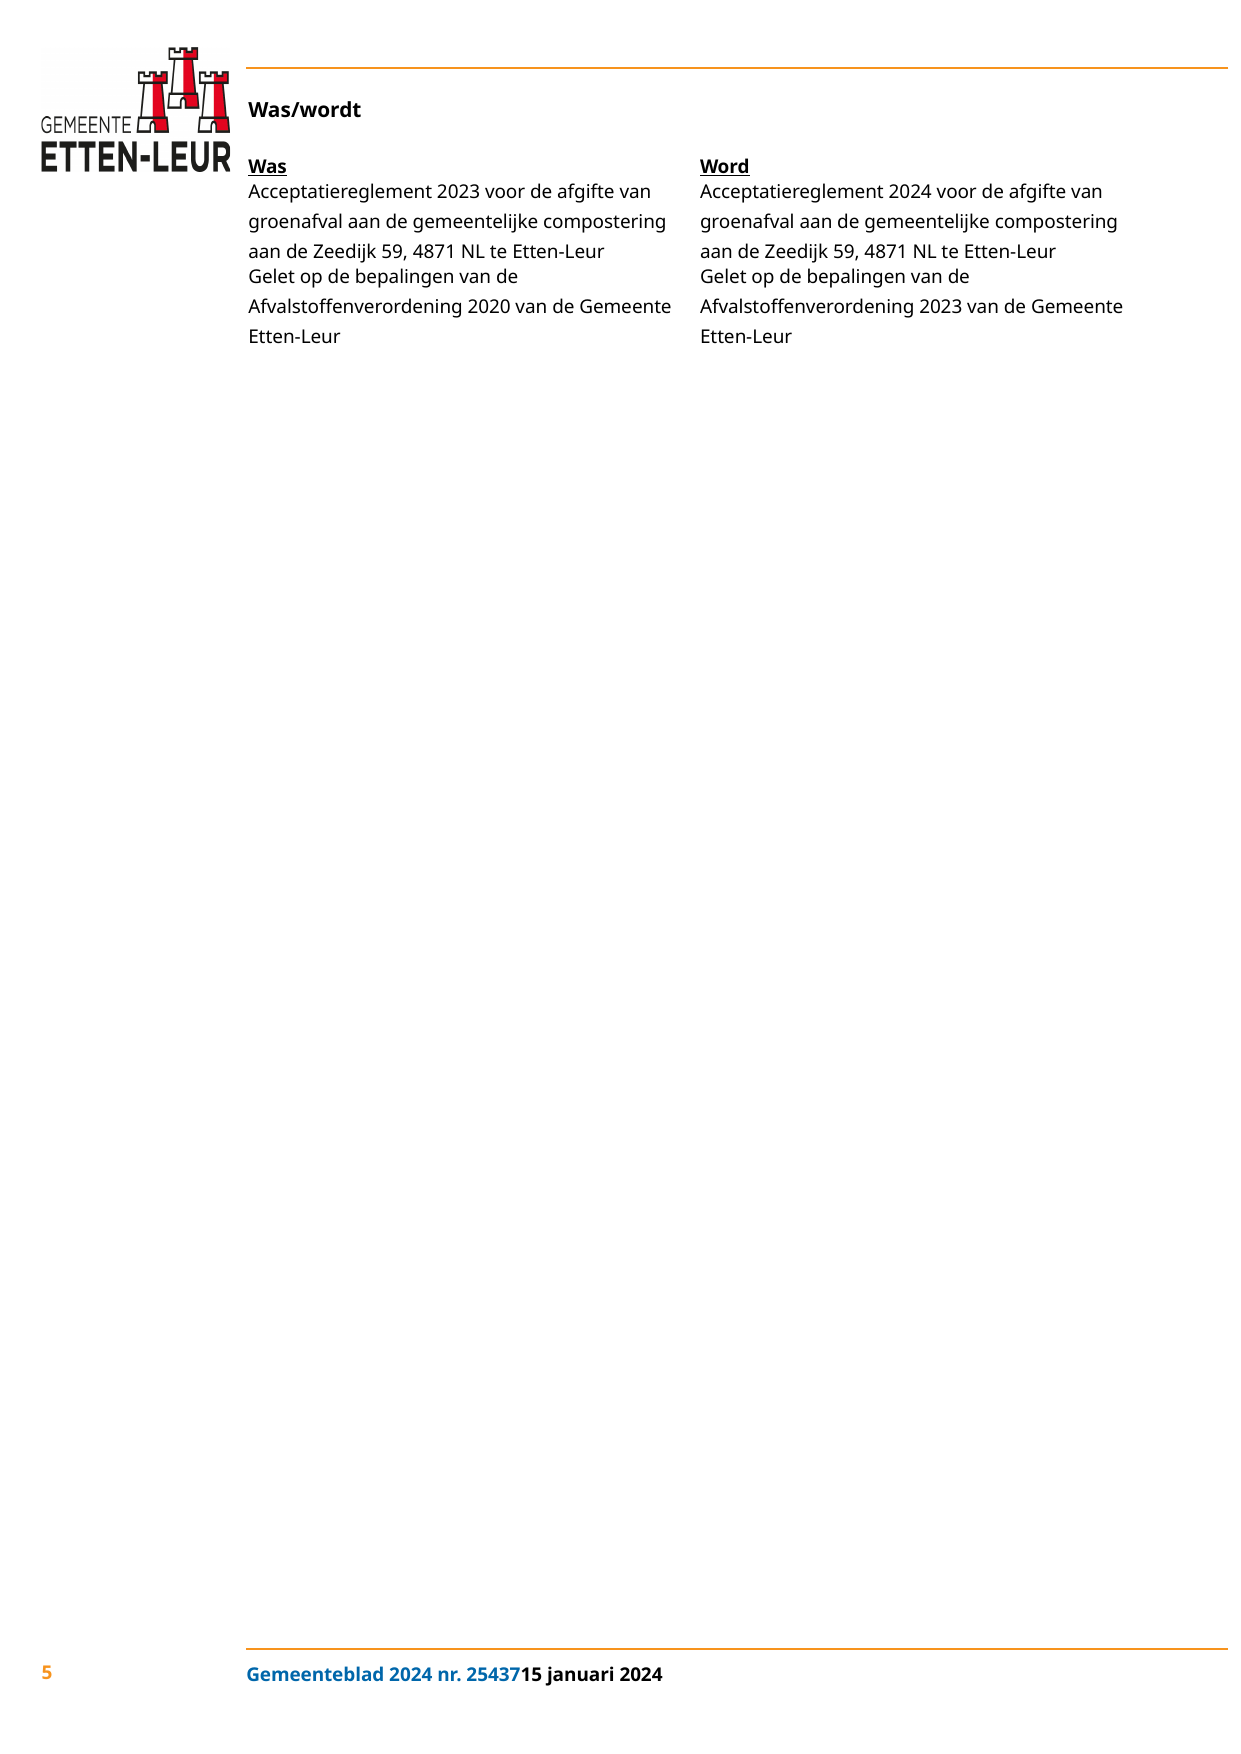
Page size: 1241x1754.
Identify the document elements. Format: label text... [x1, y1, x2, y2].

table_header Word [700, 153, 1152, 179]
picture [41, 47, 231, 172]
table_header Was [248, 153, 700, 179]
table_cell Gelet op de bepalingen van de Afvalstoffenverordening 2023 van de Gemeente Etten-Leur [700, 264, 1152, 348]
text Was/wordt [248, 95, 1152, 123]
table_cell Gelet op de bepalingen van de Afvalstoffenverordening 2020 van de Gemeente Etten-Leur [248, 264, 700, 348]
table_cell Acceptatiereglement 2023 voor de afgifte van groenafval aan de gemeentelijke compostering aan de Zeedijk 59, 4871 NL te Etten-Leur [248, 179, 700, 264]
table_cell Acceptatiereglement 2024 voor de afgifte van groenafval aan de gemeentelijke compostering aan de Zeedijk 59, 4871 NL te Etten-Leur [700, 179, 1152, 264]
